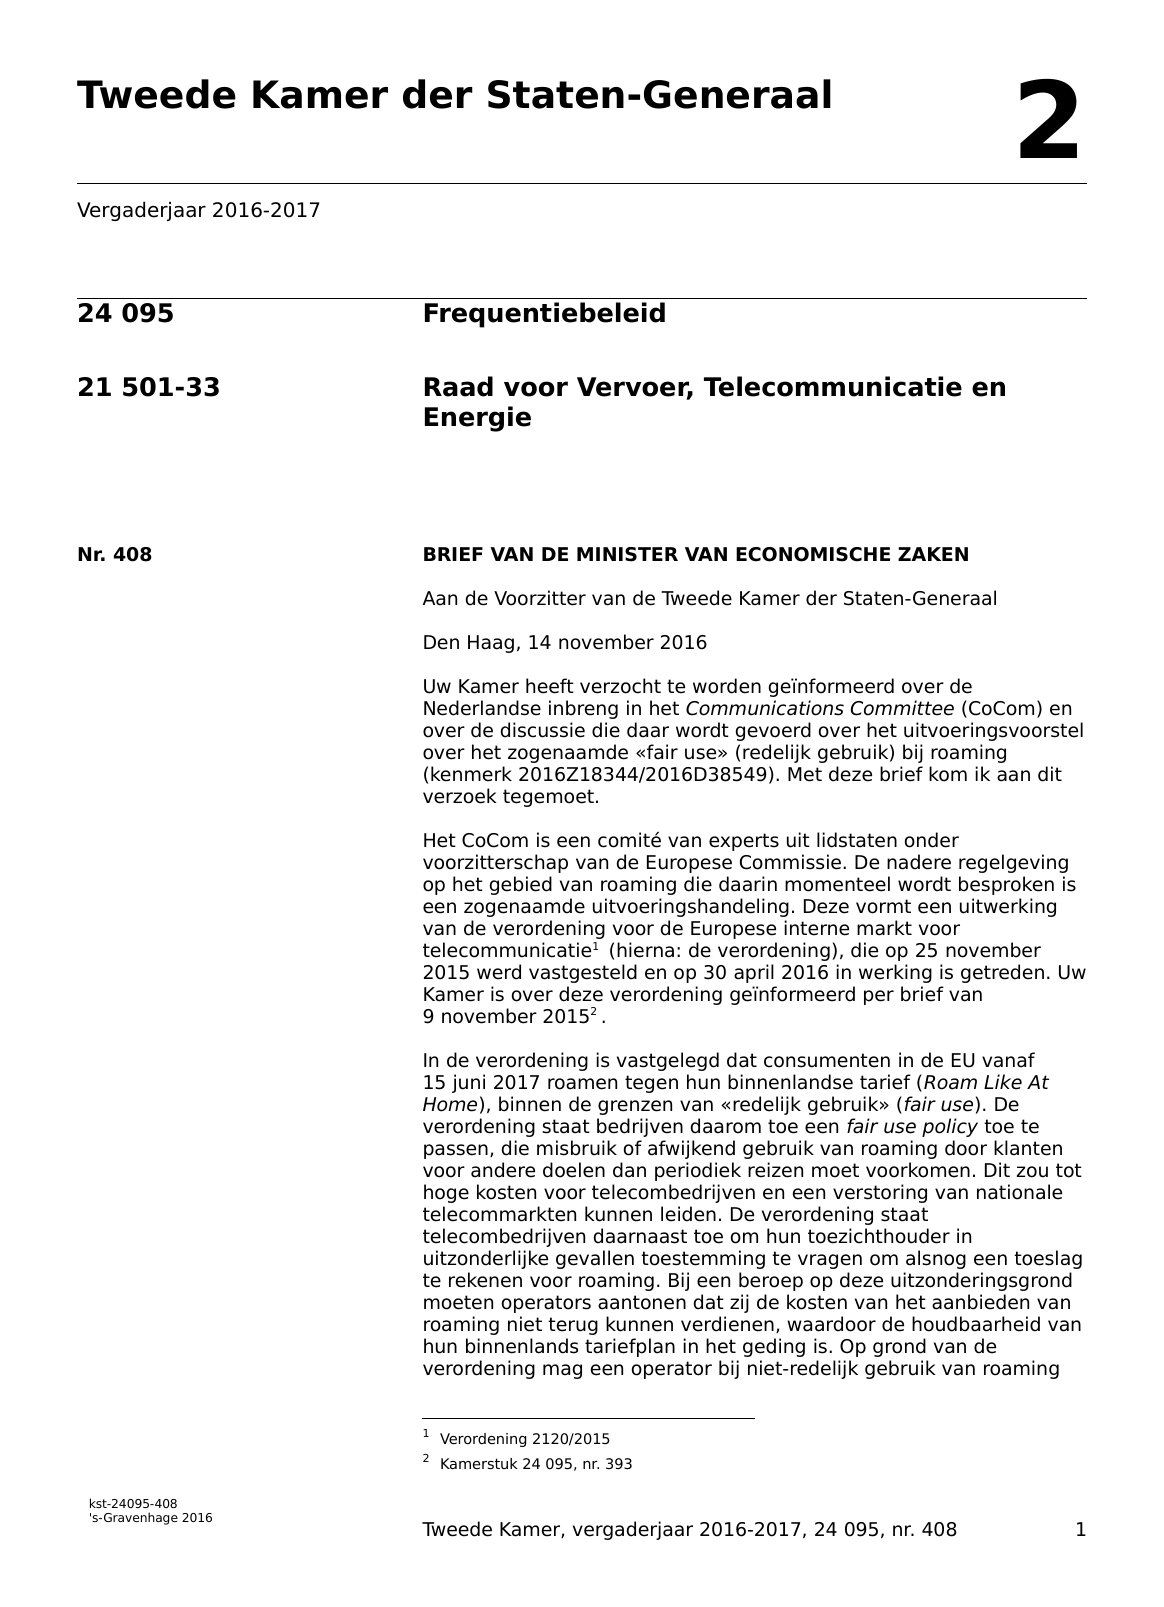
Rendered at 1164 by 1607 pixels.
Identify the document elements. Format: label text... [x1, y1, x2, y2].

subtitle 24 095 Frequentiebeleid [77, 299, 1087, 329]
text 's-Gravenhage 2016 [88, 1511, 323, 1525]
table_header 2 [886, 59, 1087, 183]
text Aan de Voorzitter van de Tweede Kamer der Staten-Generaal [422, 588, 1087, 609]
text kst-24095-408 [88, 1497, 323, 1511]
table_header Tweede Kamer der Staten-Generaal [77, 59, 886, 183]
subtitle 21 501-33 Raad voor Vervoer, Telecommunicatie en Energie [77, 373, 1087, 432]
text Uw Kamer heeft verzocht te worden geïnformeerd over de Nederlandse inbreng in het Communications Committee (CoCom) en over de discussie die daar wordt gevoerd over het uitvoeringsvoorstel over het zogenaamde «fair use» (redelijk gebruik) bij roaming (kenmerk 2016Z18344/2016D38549). Met deze brief kom ik aan dit verzoek tegemoet. [422, 676, 1087, 808]
text Kamerstuk 24 095, nr. 393 [422, 1452, 1087, 1474]
table_cell Vergaderjaar 2016-2017 [77, 184, 1087, 298]
text Den Haag, 14 november 2016 [422, 632, 1087, 654]
subtitle Nr. 408 BRIEF VAN DE MINISTER VAN ECONOMISCHE ZAKEN [77, 543, 1087, 565]
text Verordening 2120/2015 [422, 1427, 1087, 1449]
text In de verordening is vastgelegd dat consumenten in de EU vanaf 15 juni 2017 roamen tegen hun binnenlandse tarief (Roam Like At Home), binnen de grenzen van «redelijk gebruik» (fair use). De verordening staat bedrijven daarom toe een fair use policy toe te passen, die misbruik of afwijkend gebruik van roaming door klanten voor andere doelen dan periodiek reizen moet voorkomen. Dit zou tot hoge kosten voor telecombedrijven en een verstoring van nationale telecommarkten kunnen leiden. De verordening staat telecombedrijven daarnaast toe om hun toezichthouder in uitzonderlijke gevallen toestemming te vragen om alsnog een toeslag te rekenen voor roaming. Bij een beroep op deze uitzonderingsgrond moeten operators aantonen dat zij de kosten van het aanbieden van roaming niet terug kunnen verdienen, waardoor de houdbaarheid van hun binnenlands tariefplan in het geding is. Op grond van de verordening mag een operator bij niet-redelijk gebruik van roaming [422, 1050, 1087, 1380]
text Het CoCom is een comité van experts uit lidstaten onder voorzitterschap van de Europese Commissie. De nadere regelgeving op het gebied van roaming die daarin momenteel wordt besproken is een zogenaamde uitvoeringshandeling. Deze vormt een uitwerking van de verordening voor de Europese interne markt voor telecommunicatie (hierna: de verordening), die op 25 november 2015 werd vastgesteld en op 30 april 2016 in werking is getreden. Uw Kamer is over deze verordening geïnformeerd per brief van 9 november 2015. [422, 830, 1087, 1028]
